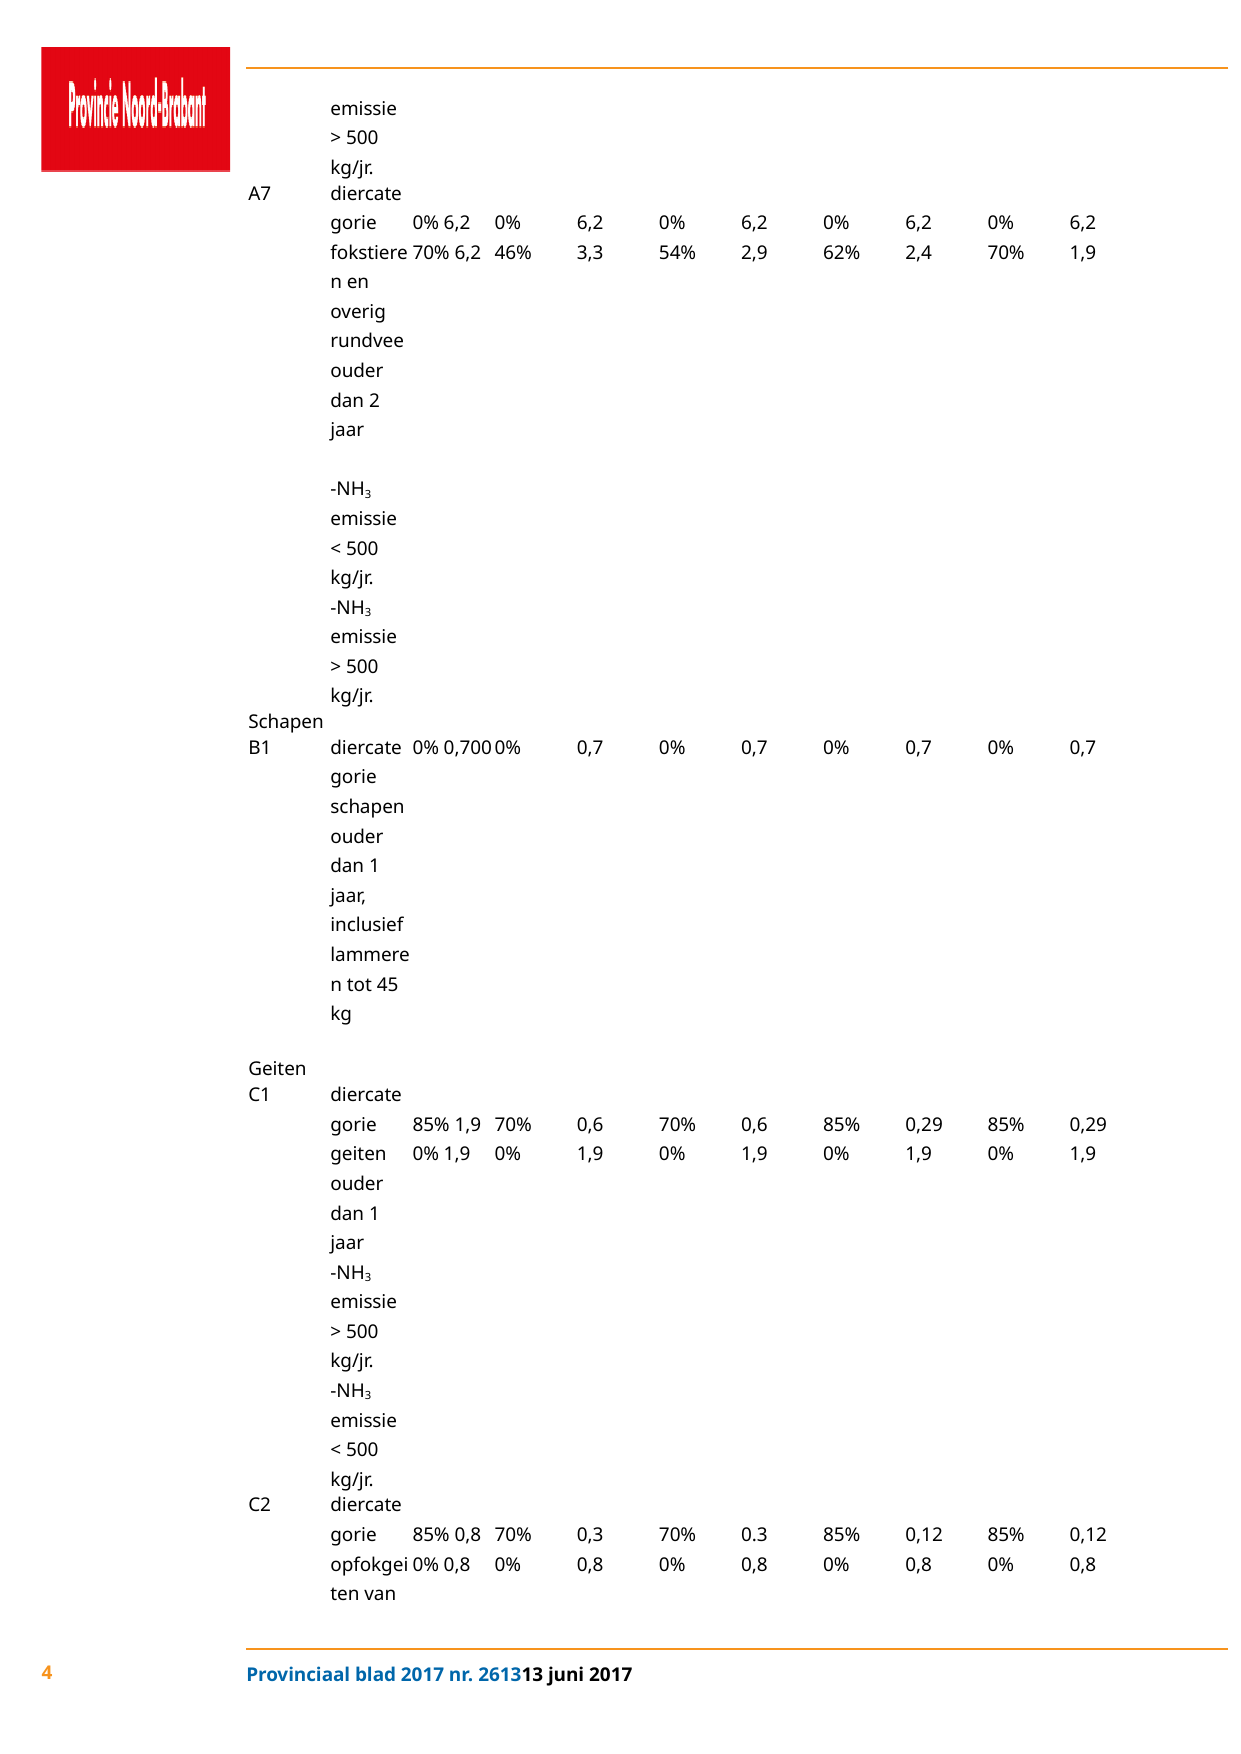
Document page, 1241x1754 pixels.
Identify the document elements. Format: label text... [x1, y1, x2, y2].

table_cell C2 [248, 1492, 330, 1606]
table_cell 0,7 [577, 734, 659, 1026]
table_cell [905, 708, 987, 734]
table_cell [494, 1026, 577, 1081]
table_cell 0,7 [741, 734, 823, 1026]
table_cell [659, 708, 741, 734]
table_cell [905, 1026, 987, 1081]
table_cell C1 [248, 1081, 330, 1492]
table_cell [823, 95, 905, 180]
table_cell B1 [248, 734, 330, 1026]
table_cell diercategorie geiten ouder dan 1 jaar -NH3 emissie > 500 kg/jr. -NH3 emissie < 500 kg/jr. [330, 1081, 412, 1492]
table_cell [330, 1026, 412, 1081]
table_cell 85% 0,8 0% 0,8 [412, 1492, 494, 1606]
table_cell [494, 95, 577, 180]
table_cell 70% 0% [659, 1492, 741, 1606]
table_cell Schapen [248, 708, 330, 734]
table_cell 0% 6,2 70% 6,2 [412, 180, 494, 708]
table_cell 0% 46% [494, 180, 577, 708]
table_cell diercategorie schapen ouder dan 1 jaar, inclusief lammeren tot 45 kg [330, 734, 412, 1026]
table_cell 85% 1,9 0% 1,9 [412, 1081, 494, 1492]
table_cell 85% 0% [987, 1081, 1069, 1492]
table_cell 0,12 0,8 [905, 1492, 987, 1606]
table_cell [494, 708, 577, 734]
table_cell 0% [494, 734, 577, 1026]
table_cell [741, 95, 823, 180]
table_cell [412, 95, 494, 180]
table_cell [1069, 708, 1152, 734]
table_cell 85% 0% [823, 1492, 905, 1606]
table_cell diercategorie opfokgeiten van [330, 1492, 412, 1606]
table_cell 0% 70% [987, 180, 1069, 708]
table_cell [987, 95, 1069, 180]
table_cell 0,6 1,9 [577, 1081, 659, 1492]
table_cell 0% 62% [823, 180, 905, 708]
table_cell 70% 0% [659, 1081, 741, 1492]
table_cell 70% 0% [494, 1081, 577, 1492]
table_cell 6,2 3,3 [577, 180, 659, 708]
table_cell 6,2 1,9 [1069, 180, 1152, 708]
table_cell 0% 54% [659, 180, 741, 708]
table_cell [823, 708, 905, 734]
table_cell [741, 708, 823, 734]
table_cell 0% 0,700 [412, 734, 494, 1026]
table_cell 0,12 0,8 [1069, 1492, 1152, 1606]
table_cell [248, 95, 330, 180]
table_cell [330, 708, 412, 734]
table_cell 0,3 0,8 [577, 1492, 659, 1606]
table_cell [412, 1026, 494, 1081]
table_cell 85% 0% [823, 1081, 905, 1492]
table_cell 70% 0% [494, 1492, 577, 1606]
table_cell 0% [823, 734, 905, 1026]
table_cell 85% 0% [987, 1492, 1069, 1606]
table_cell [412, 708, 494, 734]
table_cell diercategorie fokstieren en overig rundvee ouder dan 2 jaar -NH3 emissie < 500 kg/jr. -NH3 emissie > 500 kg/jr. [330, 180, 412, 708]
table_cell 0,29 1,9 [1069, 1081, 1152, 1492]
table_cell Geiten [248, 1026, 330, 1081]
table_cell [987, 1026, 1069, 1081]
table_cell 0.3 0,8 [741, 1492, 823, 1606]
table_cell A7 [248, 180, 330, 708]
table_cell [823, 1026, 905, 1081]
table_cell 0% [659, 734, 741, 1026]
table_cell 0,6 1,9 [741, 1081, 823, 1492]
table_cell 6,2 2,4 [905, 180, 987, 708]
table_cell [659, 1026, 741, 1081]
table_cell [577, 1026, 659, 1081]
table_cell 6,2 2,9 [741, 180, 823, 708]
table_cell 0,29 1,9 [905, 1081, 987, 1492]
picture [41, 47, 231, 172]
table_cell [1069, 1026, 1152, 1081]
table_cell [577, 95, 659, 180]
table_cell [987, 708, 1069, 734]
table_cell [741, 1026, 823, 1081]
table_cell [1069, 95, 1152, 180]
table_cell [577, 708, 659, 734]
table_cell [905, 95, 987, 180]
table_cell 0% [987, 734, 1069, 1026]
table_cell emissie > 500 kg/jr. [330, 95, 412, 180]
table_cell [659, 95, 741, 180]
table_cell 0,7 [1069, 734, 1152, 1026]
table_cell 0,7 [905, 734, 987, 1026]
